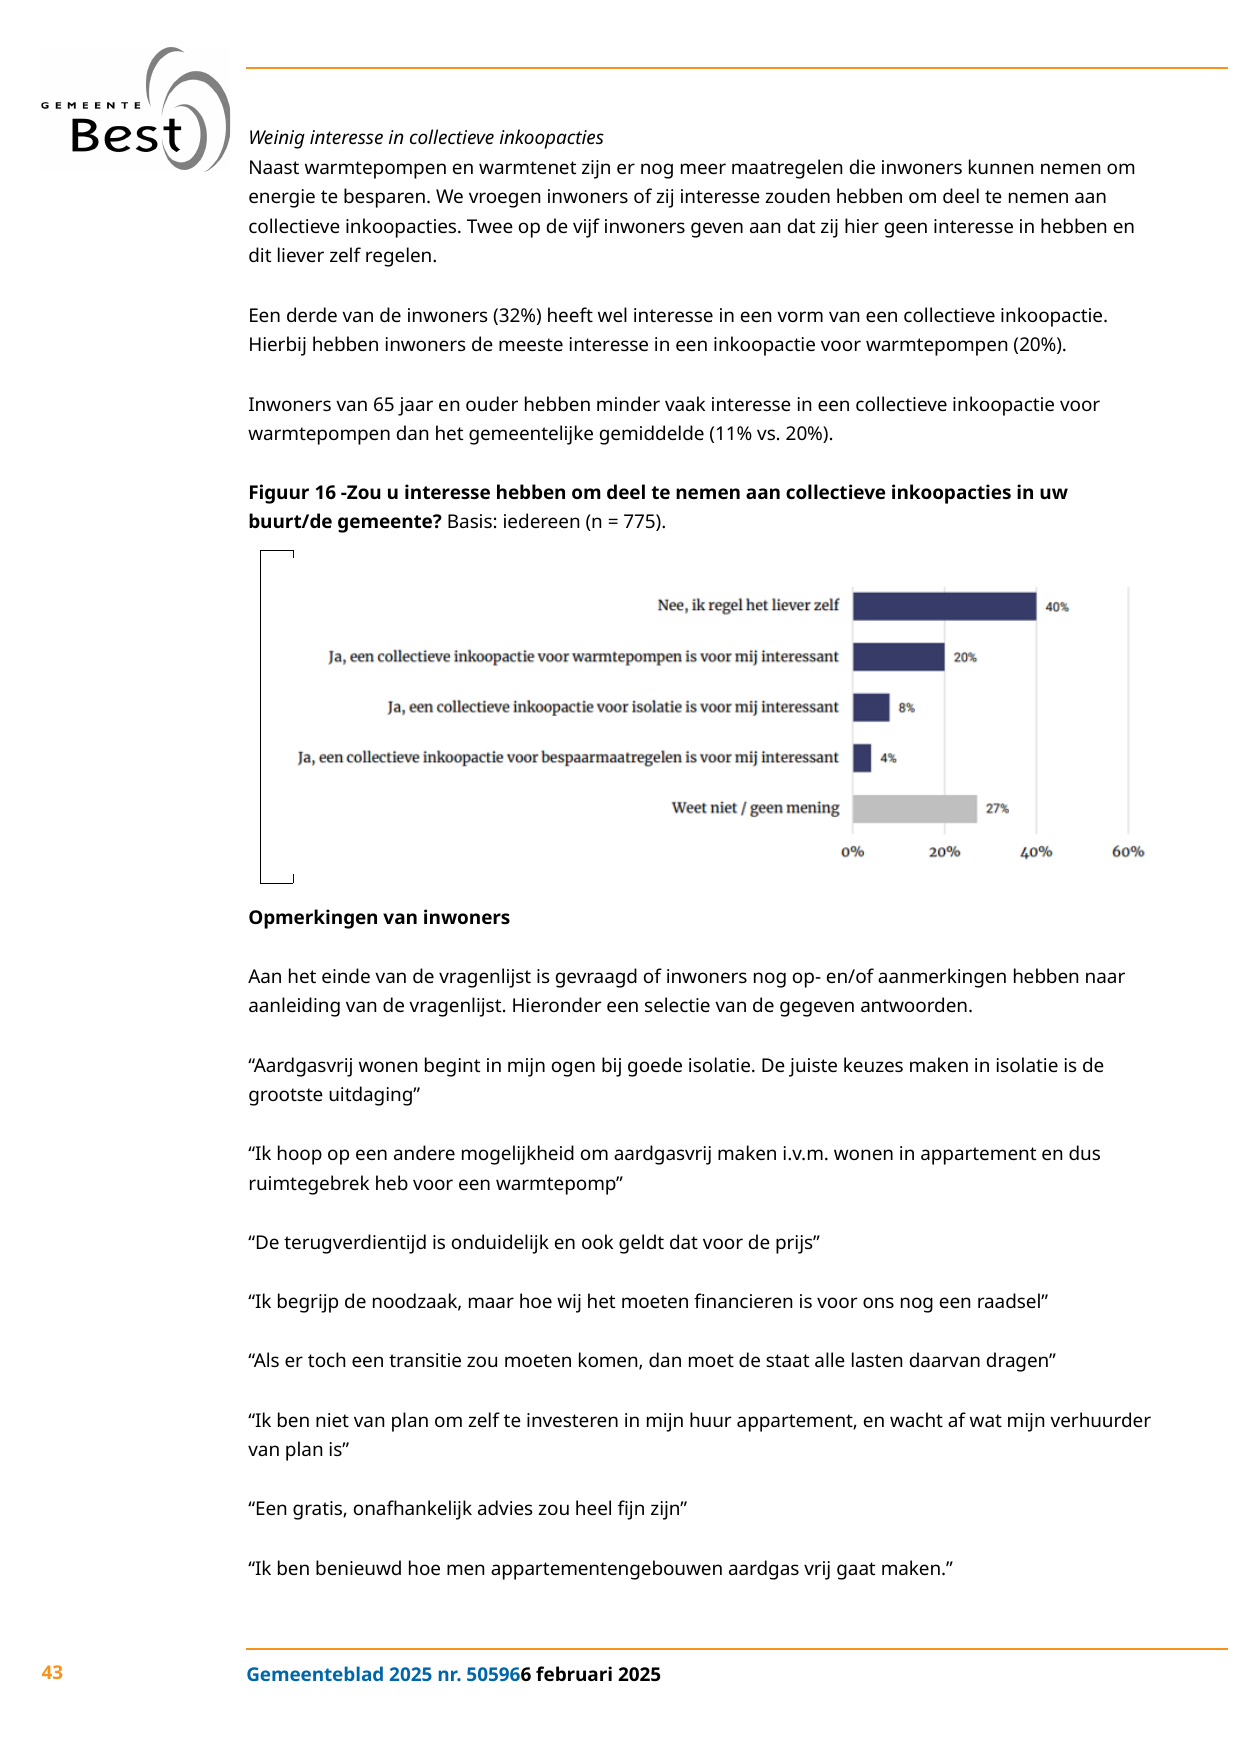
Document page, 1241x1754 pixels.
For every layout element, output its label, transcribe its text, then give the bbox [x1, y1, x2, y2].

text “De terugverdientijd is onduidelijk en ook geldt dat voor de prijs” [248, 1229, 1152, 1255]
text Weinig interesse in collectieve inkoopacties [248, 124, 1152, 150]
text Figuur 16 -Zou u interesse hebben om deel te nemen aan collectieve inkoopacties in uw buurt/de gemeente? Basis: iedereen (n = 775). [248, 479, 1152, 534]
picture [268, 558, 1155, 874]
text “Ik ben niet van plan om zelf te investeren in mijn huur appartement, en wacht af wat mijn verhuurder van plan is” [248, 1407, 1152, 1462]
text Een derde van de inwoners (32%) heeft wel interesse in een vorm van een collectieve inkoopactie. Hierbij hebben inwoners de meeste interesse in een inkoopactie voor warmtepompen (20%). [248, 302, 1152, 357]
text “Ik ben benieuwd hoe men appartementengebouwen aardgas vrij gaat maken.” [248, 1555, 1152, 1581]
text Naast warmtepompen en warmtenet zijn er nog meer maatregelen die inwoners kunnen nemen om energie te besparen. We vroegen inwoners of zij interesse zouden hebben om deel te nemen aan collectieve inkoopacties. Twee op de vijf inwoners geven aan dat zij hier geen interesse in hebben en dit liever zelf regelen. [248, 154, 1152, 268]
text “Als er toch een transitie zou moeten komen, dan moet de staat alle lasten daarvan dragen” [248, 1348, 1152, 1373]
text “Aardgasvrij wonen begint in mijn ogen bij goede isolatie. De juiste keuzes maken in isolatie is de grootste uitdaging” [248, 1052, 1152, 1107]
text “Ik begrijp de noodzaak, maar hoe wij het moeten financieren is voor ons nog een raadsel” [248, 1288, 1152, 1314]
text Aan het einde van de vragenlijst is gevraagd of inwoners nog op- en/of aanmerkingen hebben naar aanleiding van de vragenlijst. Hieronder een selectie van de gegeven antwoorden. [248, 963, 1152, 1018]
text “Een gratis, onafhankelijk advies zou heel fijn zijn” [248, 1496, 1152, 1521]
text “Ik hoop op een andere mogelijkheid om aardgasvrij maken i.v.m. wonen in appartement en dus ruimtegebrek heb voor een warmtepomp” [248, 1141, 1152, 1196]
table_header Inwoners van 65 jaar en ouder hebben minder vaak interesse in een collectieve inkoopactie voor warmtepompen dan het gemeentelijke gemiddelde (11% vs. 20%). [248, 391, 1152, 446]
picture [41, 47, 231, 172]
text Opmerkingen van inwoners [248, 904, 1152, 930]
